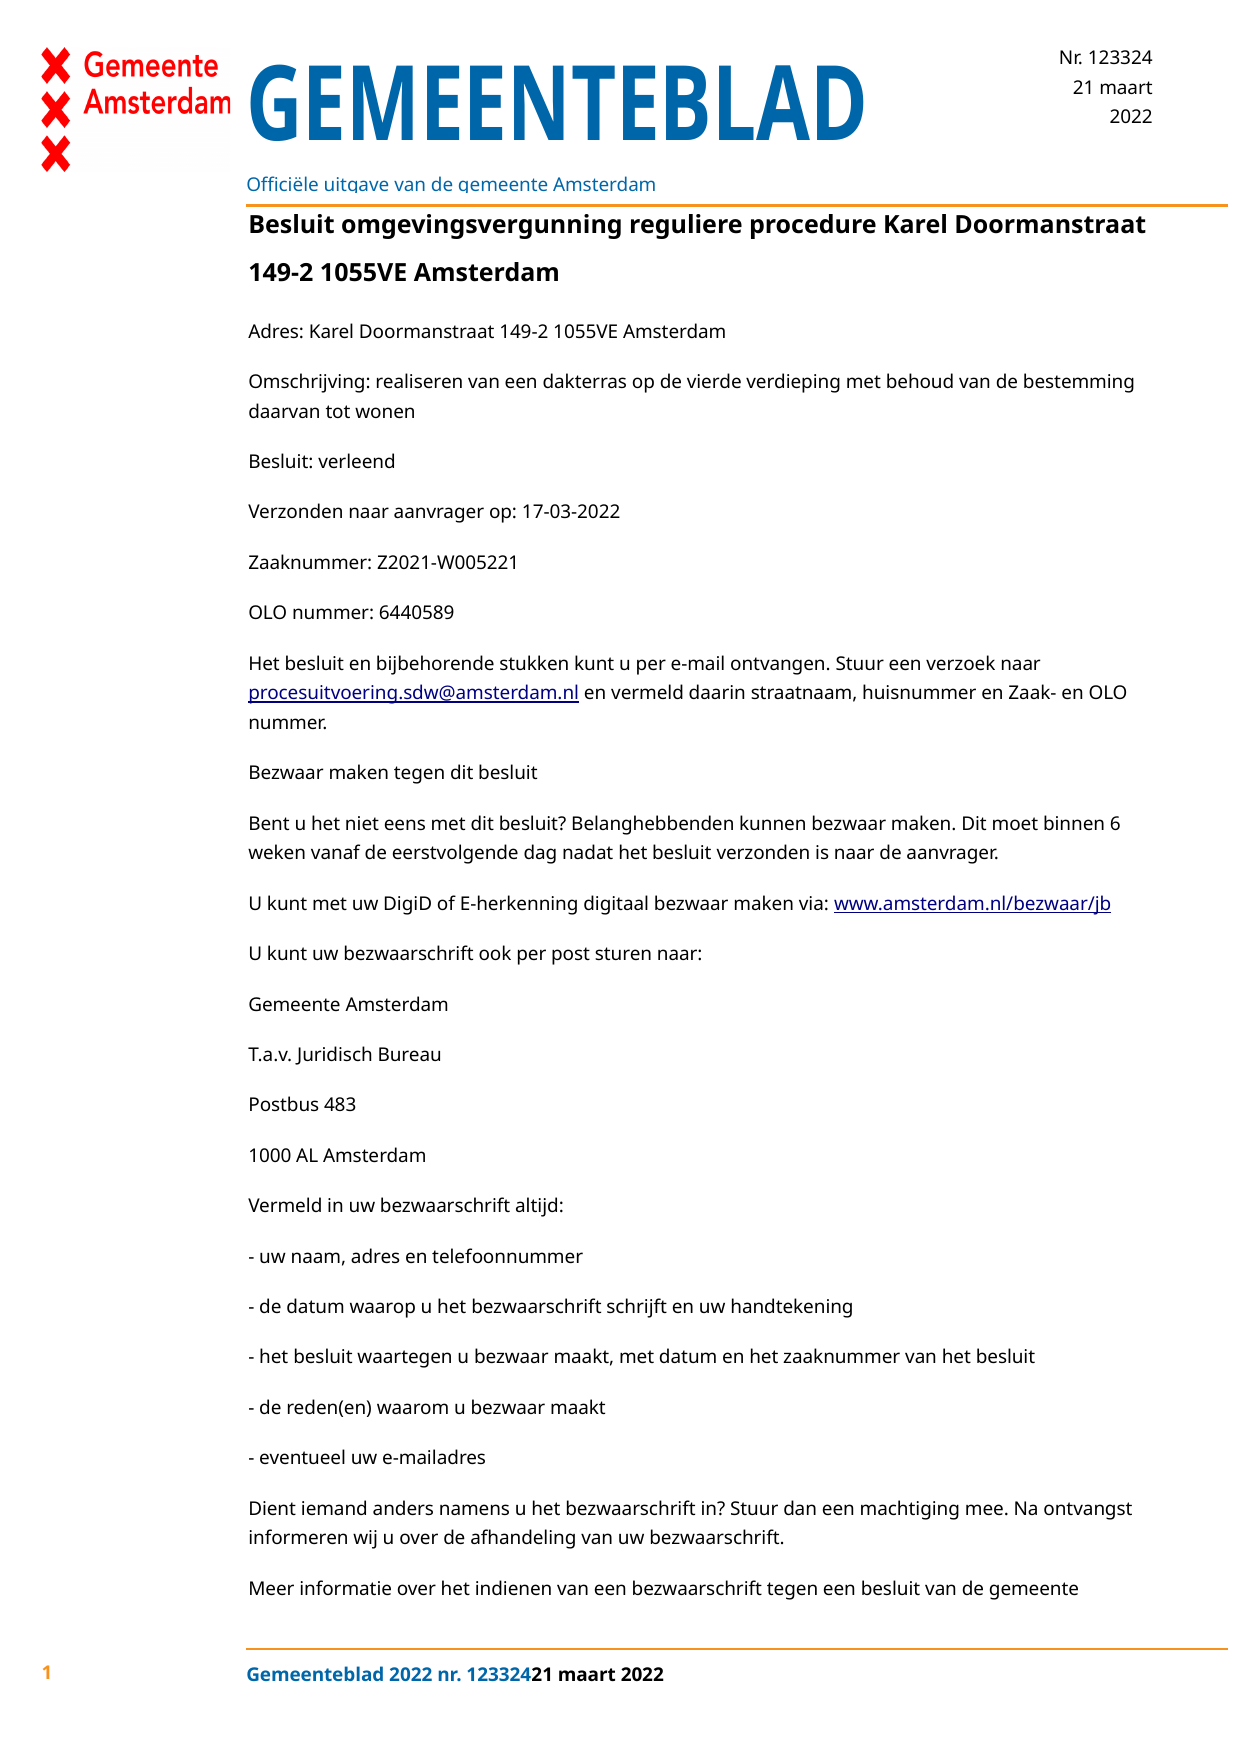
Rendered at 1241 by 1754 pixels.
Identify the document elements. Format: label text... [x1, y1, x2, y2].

text - het besluit waartegen u bezwaar maakt, met datum en het zaaknummer van het besluit [248, 1344, 1152, 1369]
text Besluit omgevingsvergunning reguliere procedure Karel Doormanstraat 149-2 1055VE Amsterdam [248, 207, 1152, 288]
text Bezwaar maken tegen dit besluit [248, 759, 1152, 785]
text OLO nummer: 6440589 [248, 599, 1152, 625]
text Gemeente Amsterdam [248, 991, 1152, 1017]
text Verzonden naar aanvrager op: 17-03-2022 [248, 499, 1152, 524]
text Vermeld in uw bezwaarschrift altijd: [248, 1192, 1152, 1218]
text Dient iemand anders namens u het bezwaarschrift in? Stuur dan een machtiging mee. Na ontvangst informeren wij u over de afhandeling van uw bezwaarschrift. [248, 1495, 1152, 1550]
text Bent u het niet eens met dit besluit? Belanghebbenden kunnen bezwaar maken. Dit moet binnen 6 weken vanaf de eerstvolgende dag nadat het besluit verzonden is naar de aanvrager. [248, 810, 1152, 865]
text 1000 AL Amsterdam [248, 1142, 1152, 1168]
text Zaaknummer: Z2021-W005221 [248, 549, 1152, 575]
text U kunt uw bezwaarschrift ook per post sturen naar: [248, 940, 1152, 966]
text - uw naam, adres en telefoonnummer [248, 1243, 1152, 1269]
text Het besluit en bijbehorende stukken kunt u per e-mail ontvangen. Stuur een verzoek naar procesuitvoering.sdw@amsterdam.nl en vermeld daarin straatnaam, huisnummer en Zaak- en OLO nummer. [248, 650, 1152, 735]
picture [41, 47, 231, 172]
text Postbus 483 [248, 1092, 1152, 1117]
text Omschrijving: realiseren van een dakterras op de vierde verdieping met behoud van de bestemming daarvan tot wonen [248, 368, 1152, 424]
text Meer informatie over het indienen van een bezwaarschrift tegen een besluit van de gemeente [248, 1575, 1152, 1601]
text - eventueel uw e-mailadres [248, 1444, 1152, 1470]
text Adres: Karel Doormanstraat 149-2 1055VE Amsterdam [248, 318, 1152, 344]
text - de datum waarop u het bezwaarschrift schrijft en uw handtekening [248, 1293, 1152, 1319]
text Besluit: verleend [248, 448, 1152, 474]
text - de reden(en) waarom u bezwaar maakt [248, 1394, 1152, 1420]
text U kunt met uw DigiD of E-herkenning digitaal bezwaar maken via: www.amsterdam.nl/bezwaar/jb [248, 890, 1152, 916]
text T.a.v. Juridisch Bureau [248, 1041, 1152, 1067]
